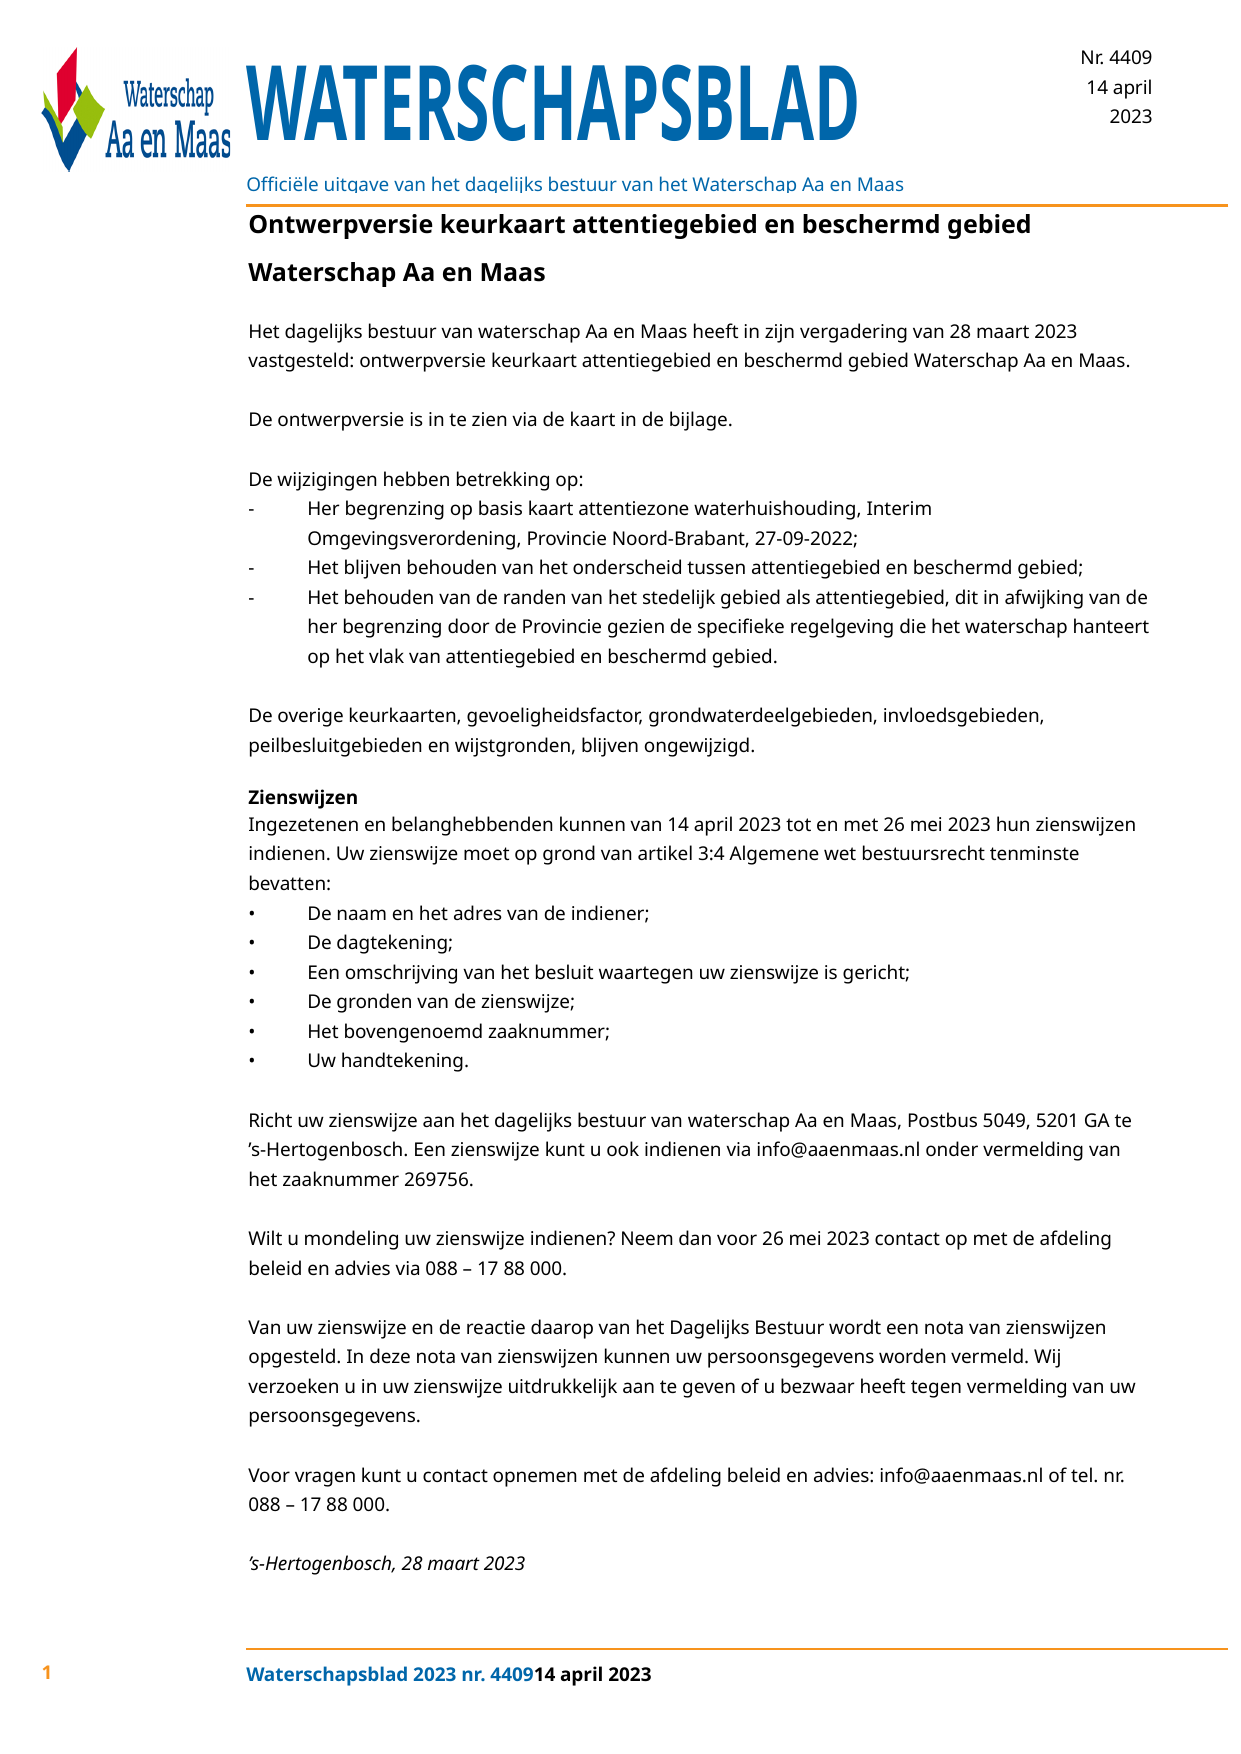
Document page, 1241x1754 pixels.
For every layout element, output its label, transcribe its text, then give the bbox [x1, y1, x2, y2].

text Voor vragen kunt u contact opnemen met de afdeling beleid en advies: info@aaenmaas.nl of tel. nr. 088 – 17 88 000. [248, 1462, 1152, 1517]
text Richt uw zienswijze aan het dagelijks bestuur van waterschap Aa en Maas, Postbus 5049, 5201 GA te ’s-Hertogenbosch. Een zienswijze kunt u ook indienen via info@aaenmaas.nl onder vermelding van het zaaknummer 269756. [248, 1107, 1152, 1192]
text ’s-Hertogenbosch, 28 maart 2023 [248, 1551, 1152, 1576]
text Van uw zienswijze en de reactie daarop van het Dagelijks Bestuur wordt een nota van zienswijzen opgesteld. In deze nota van zienswijzen kunnen uw persoonsgegevens worden vermeld. Wij verzoeken u in uw zienswijze uitdrukkelijk aan te geven of u bezwaar heeft tegen vermelding van uw persoonsgegevens. [248, 1314, 1152, 1428]
text Ingezetenen en belanghebbenden kunnen van 14 april 2023 tot en met 26 mei 2023 hun zienswijzen indienen. Uw zienswijze moet op grond van artikel 3:4 Algemene wet bestuursrecht tenminste bevatten: [248, 811, 1152, 896]
text De wijzigingen hebben betrekking op: [248, 466, 1152, 492]
text Ontwerpversie keurkaart attentiegebied en beschermd gebied Waterschap Aa en Maas [248, 207, 1152, 288]
list Her begrenzing op basis kaart attentiezone waterhuishouding, Interim Omgevingsverordening, Provincie Noord-Brabant, 27-09-2022; [248, 495, 1152, 551]
text De ontwerpversie is in te zien via de kaart in de bijlage. [248, 407, 1152, 432]
list Het behouden van de randen van het stedelijk gebied als attentiegebied, dit in afwijking van de her begrenzing door de Provincie gezien de specifieke regelgeving die het waterschap hanteert op het vlak van attentiegebied en beschermd gebied. [248, 584, 1152, 669]
text Wilt u mondeling uw zienswijze indienen? Neem dan voor 26 mei 2023 contact op met de afdeling beleid en advies via 088 – 17 88 000. [248, 1225, 1152, 1280]
picture [41, 47, 231, 172]
list Uw handtekening. [248, 1048, 1152, 1073]
text Het dagelijks bestuur van waterschap Aa en Maas heeft in zijn vergadering van 28 maart 2023 vastgesteld: ontwerpversie keurkaart attentiegebied en beschermd gebied Waterschap Aa en Maas. [248, 318, 1152, 373]
text De overige keurkaarten, gevoeligheidsfactor, grondwaterdeelgebieden, invloedsgebieden, peilbesluitgebieden en wijstgronden, blijven ongewijzigd. [248, 702, 1152, 758]
text Zienswijzen [248, 782, 1152, 811]
list Het blijven behouden van het onderscheid tussen attentiegebied en beschermd gebied; [248, 554, 1152, 580]
list De naam en het adres van de indiener; [248, 900, 1152, 925]
list Een omschrijving van het besluit waartegen uw zienswijze is gericht; [248, 959, 1152, 984]
list De dagtekening; [248, 929, 1152, 955]
list De gronden van de zienswijze; [248, 988, 1152, 1014]
list Het bovengenoemd zaaknummer; [248, 1018, 1152, 1044]
